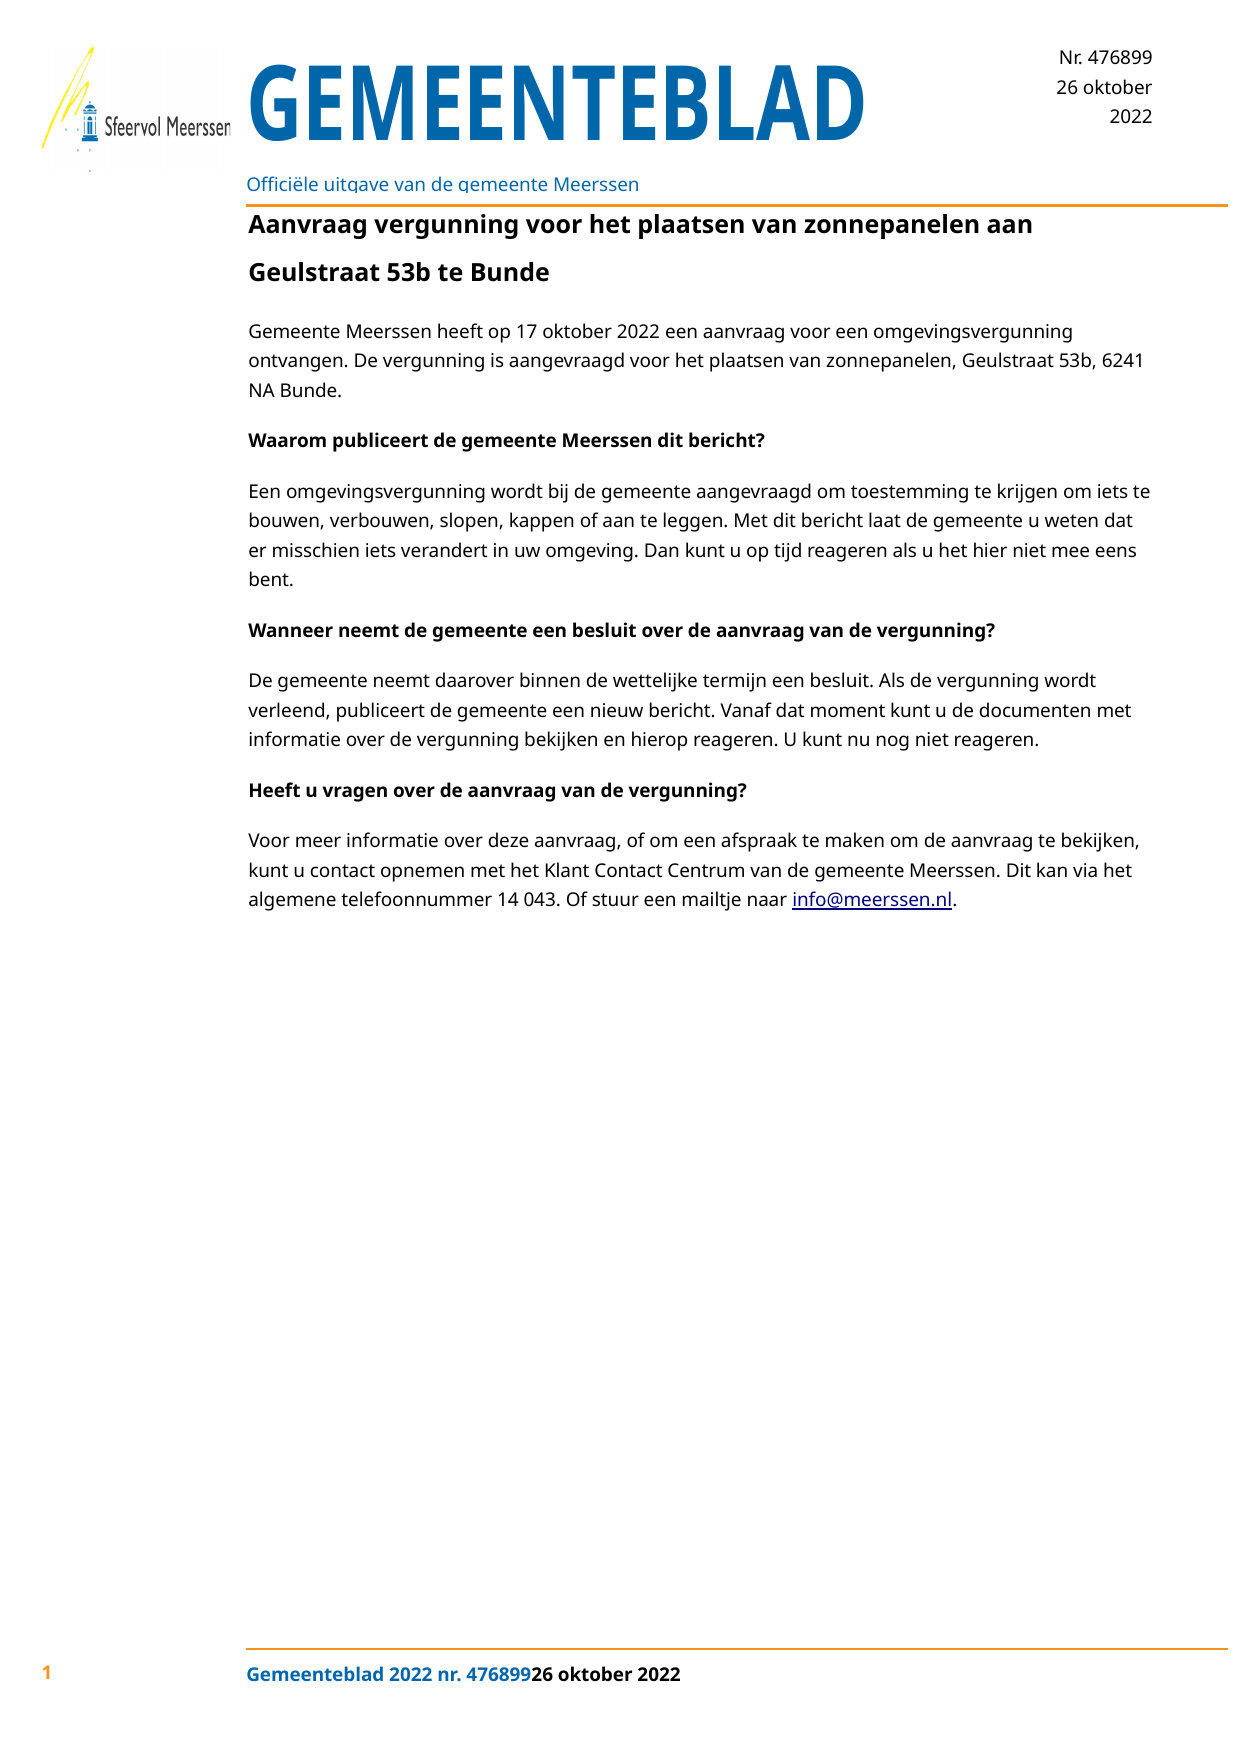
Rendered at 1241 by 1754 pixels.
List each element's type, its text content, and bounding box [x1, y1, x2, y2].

text Een omgevingsvergunning wordt bij de gemeente aangevraagd om toestemming te krijgen om iets te bouwen, verbouwen, slopen, kappen of aan te leggen. Met dit bericht laat de gemeente u weten dat er misschien iets verandert in uw omgeving. Dan kunt u op tijd reageren als u het hier niet mee eens bent. [248, 478, 1152, 592]
text Voor meer informatie over deze aanvraag, of om een afspraak te maken om de aanvraag te bekijken, kunt u contact opnemen met het Klant Contact Centrum van de gemeente Meerssen. Dit kan via het algemene telefoonnummer 14 043. Of stuur een mailtje naar info@meerssen.nl. [248, 827, 1152, 912]
text Heeft u vragen over de aanvraag van de vergunning? [248, 777, 1152, 803]
text Waarom publiceert de gemeente Meerssen dit bericht? [248, 427, 1152, 453]
text Gemeente Meerssen heeft op 17 oktober 2022 een aanvraag voor een omgevingsvergunning ontvangen. De vergunning is aangevraagd voor het plaatsen van zonnepanelen, Geulstraat 53b, 6241 NA Bunde. [248, 318, 1152, 403]
text Aanvraag vergunning voor het plaatsen van zonnepanelen aan Geulstraat 53b te Bunde [248, 207, 1152, 288]
text Wanneer neemt de gemeente een besluit over de aanvraag van de vergunning? [248, 617, 1152, 643]
text De gemeente neemt daarover binnen de wettelijke termijn een besluit. Als de vergunning wordt verleend, publiceert de gemeente een nieuw bericht. Vanaf dat moment kunt u de documenten met informatie over de vergunning bekijken en hierop reageren. U kunt nu nog niet reageren. [248, 667, 1152, 752]
picture [41, 47, 231, 172]
